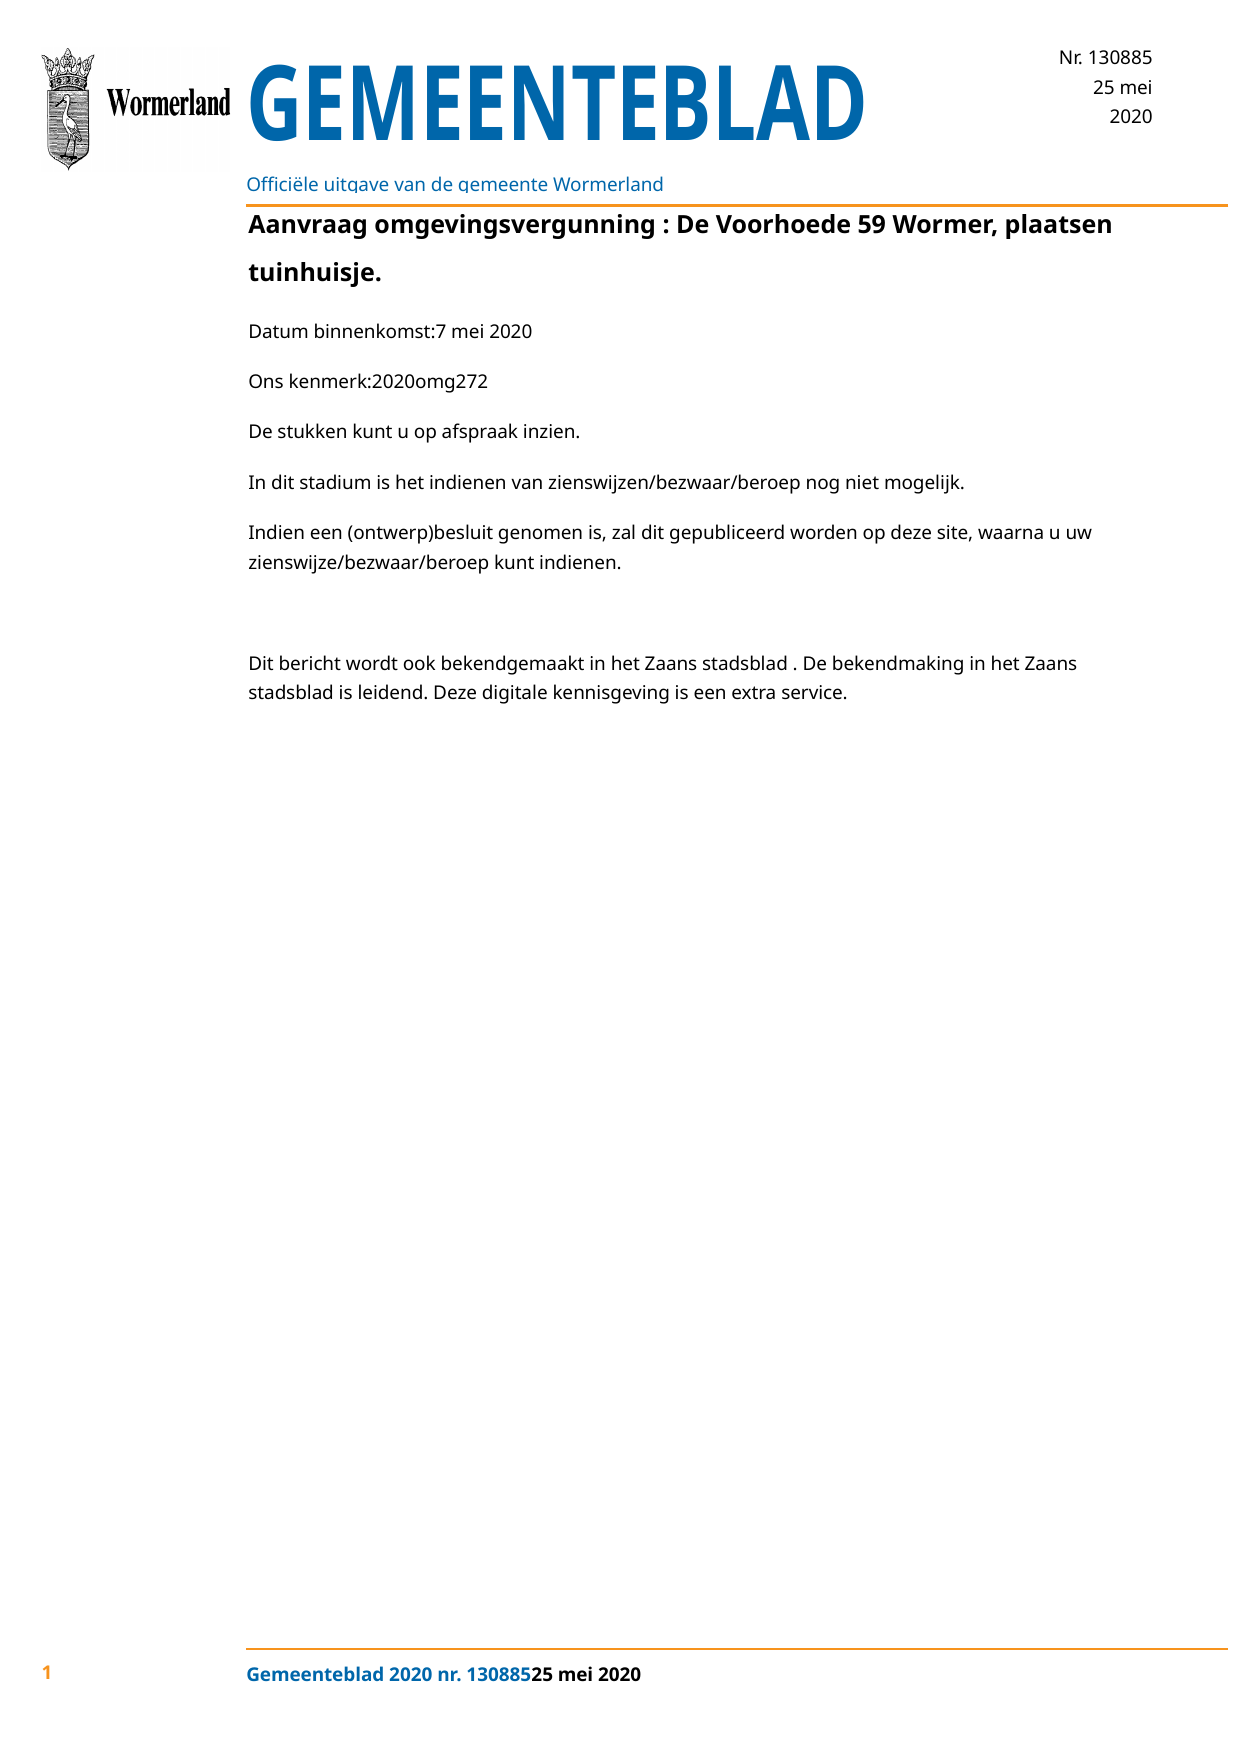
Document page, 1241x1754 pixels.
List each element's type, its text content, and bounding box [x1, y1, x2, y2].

text Ons kenmerk:2020omg272 [248, 368, 1152, 394]
text Dit bericht wordt ook bekendgemaakt in het Zaans stadsblad . De bekendmaking in het Zaans stadsblad is leidend. Deze digitale kennisgeving is een extra service. [248, 650, 1152, 705]
text Datum binnenkomst:7 mei 2020 [248, 318, 1152, 344]
text Aanvraag omgevingsvergunning : De Voorhoede 59 Wormer, plaatsen tuinhuisje. [248, 207, 1152, 288]
text De stukken kunt u op afspraak inzien. [248, 419, 1152, 444]
picture [41, 47, 231, 172]
text Indien een (ontwerp)besluit genomen is, zal dit gepubliceerd worden op deze site, waarna u uw zienswijze/bezwaar/beroep kunt indienen. [248, 519, 1152, 575]
text In dit stadium is het indienen van zienswijzen/bezwaar/beroep nog niet mogelijk. [248, 469, 1152, 495]
